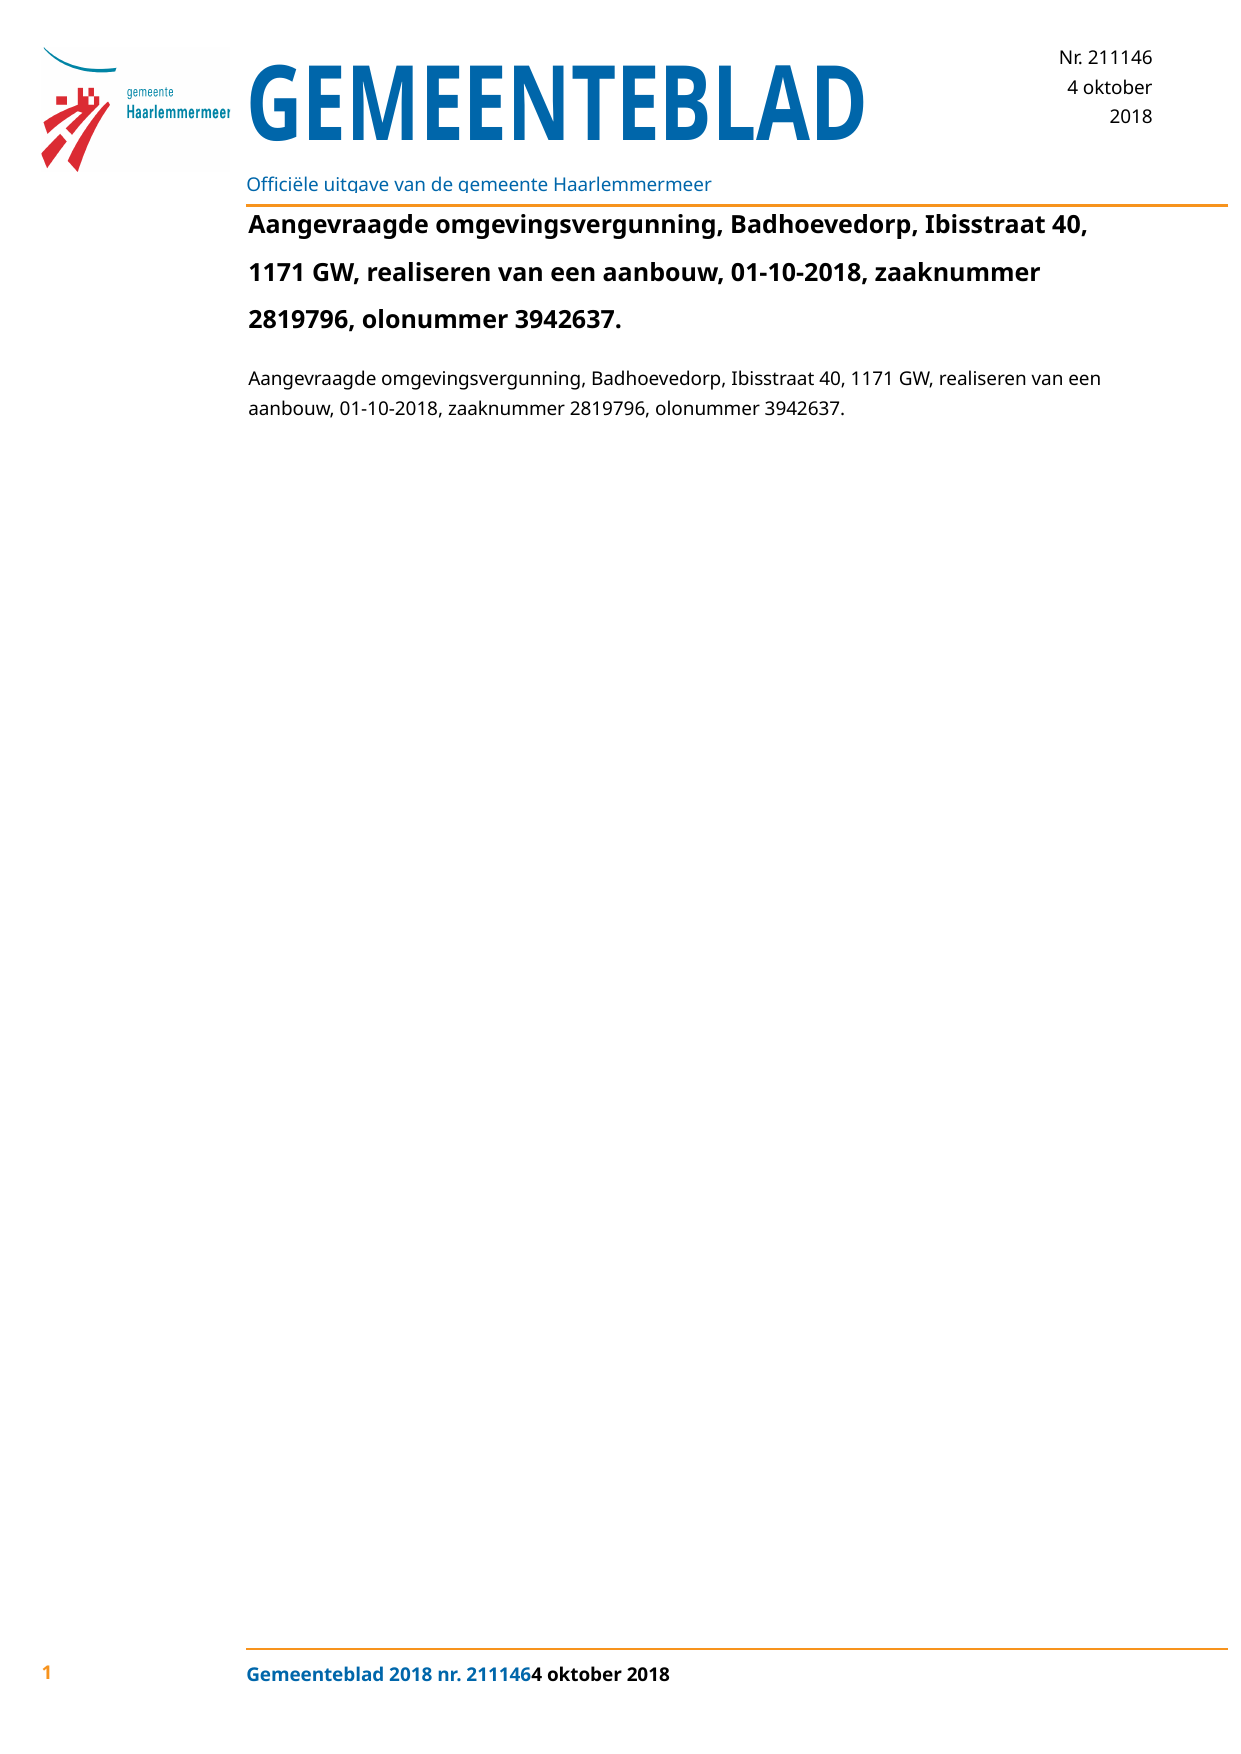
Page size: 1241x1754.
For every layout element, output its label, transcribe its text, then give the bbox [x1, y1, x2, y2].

picture [41, 47, 231, 172]
text Aangevraagde omgevingsvergunning, Badhoevedorp, Ibisstraat 40, 1171 GW, realiseren van een aanbouw, 01-10-2018, zaaknummer 2819796, olonummer 3942637. [248, 366, 1152, 421]
text Aangevraagde omgevingsvergunning, Badhoevedorp, Ibisstraat 40, 1171 GW, realiseren van een aanbouw, 01-10-2018, zaaknummer 2819796, olonummer 3942637. [248, 207, 1152, 336]
